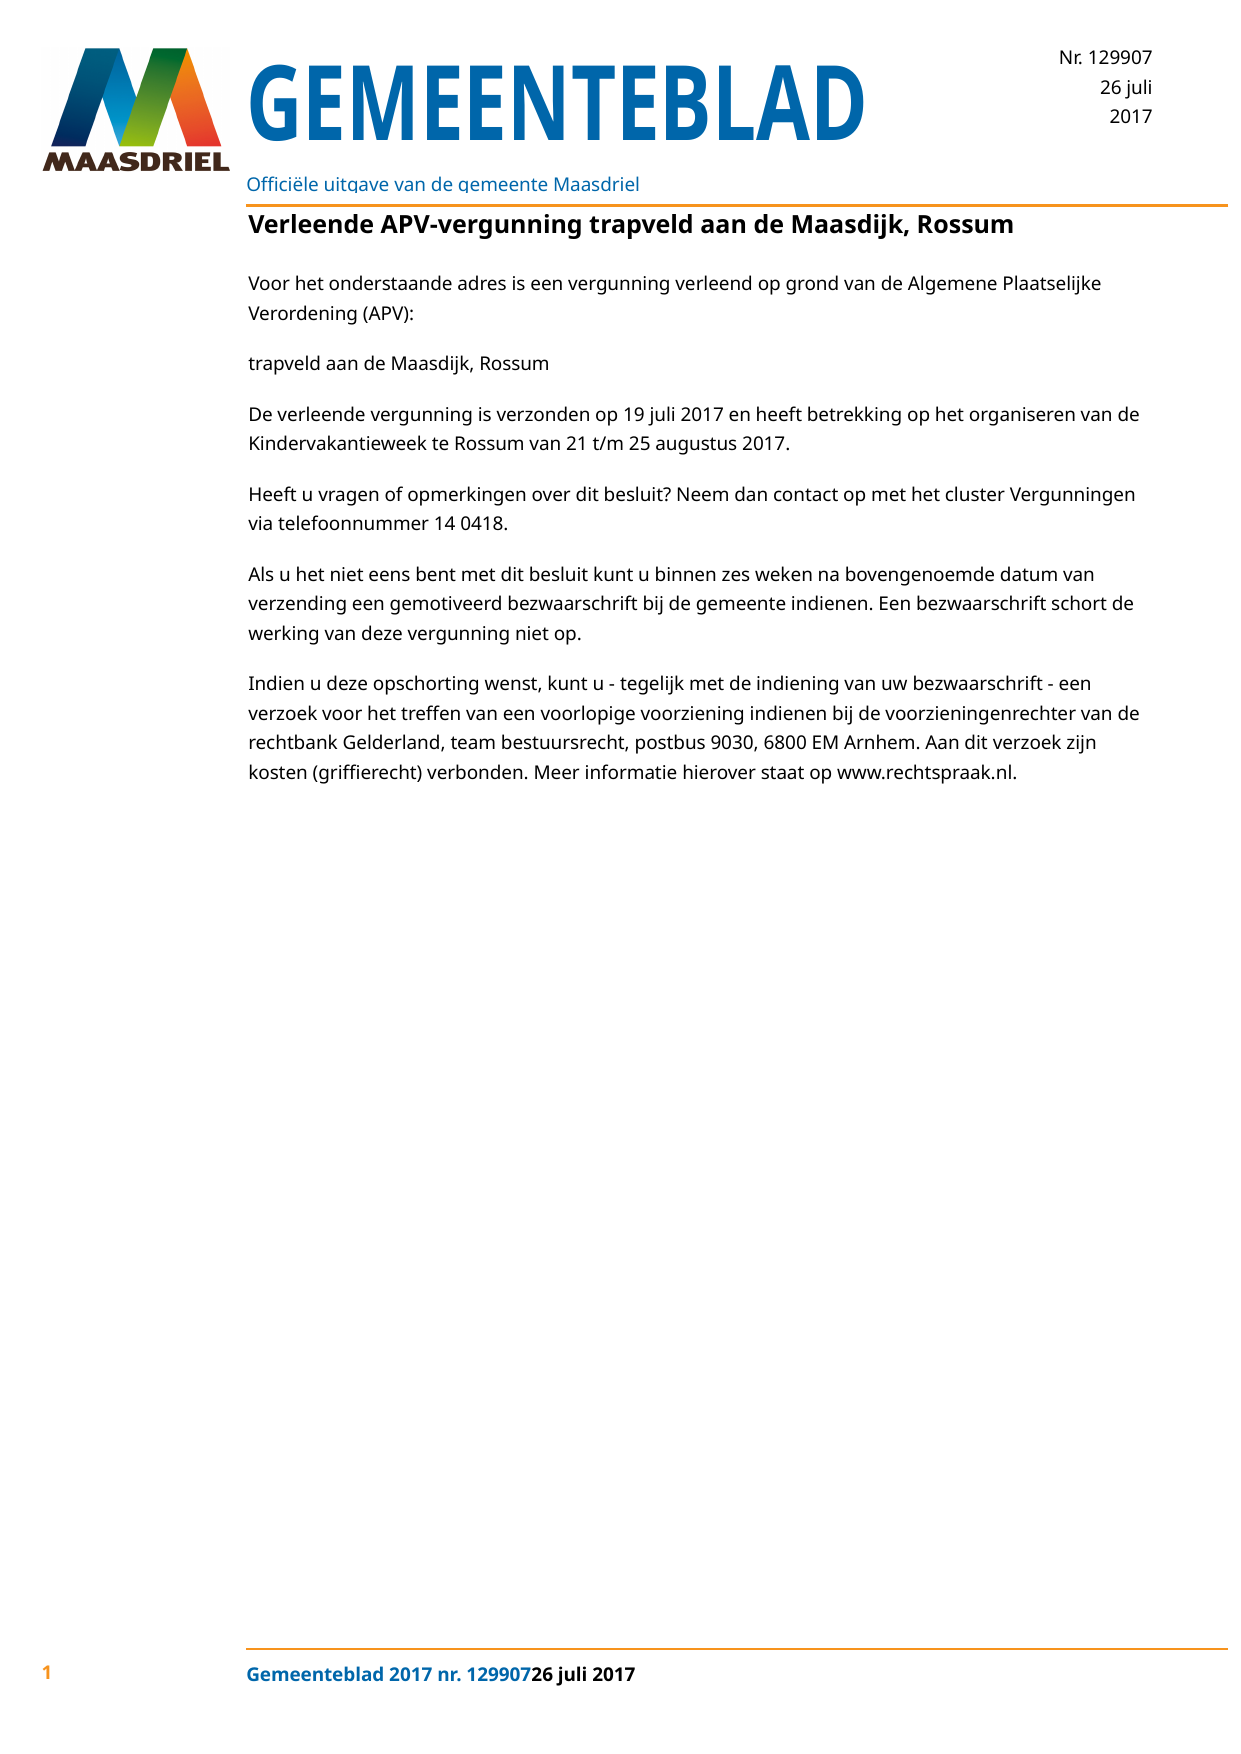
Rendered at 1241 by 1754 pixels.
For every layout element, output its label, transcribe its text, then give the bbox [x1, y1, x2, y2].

text trapveld aan de Maasdijk, Rossum [248, 350, 1152, 376]
text Indien u deze opschorting wenst, kunt u - tegelijk met de indiening van uw bezwaarschrift - een verzoek voor het treffen van een voorlopige voorziening indienen bij de voorzieningenrechter van de rechtbank Gelderland, team bestuursrecht, postbus 9030, 6800 EM Arnhem. Aan dit verzoek zijn kosten (griffierecht) verbonden. Meer informatie hierover staat op www.rechtspraak.nl. [248, 670, 1152, 785]
text Verleende APV-vergunning trapveld aan de Maasdijk, Rossum [248, 207, 1152, 241]
text Heeft u vragen of opmerkingen over dit besluit? Neem dan contact op met het cluster Vergunningen via telefoonnummer 14 0418. [248, 481, 1152, 536]
picture [41, 47, 231, 172]
text Als u het niet eens bent met dit besluit kunt u binnen zes weken na bovengenoemde datum van verzending een gemotiveerd bezwaarschrift bij de gemeente indienen. Een bezwaarschrift schort de werking van deze vergunning niet op. [248, 561, 1152, 646]
text Voor het onderstaande adres is een vergunning verleend op grond van de Algemene Plaatselijke Verordening (APV): [248, 270, 1152, 326]
text De verleende vergunning is verzonden op 19 juli 2017 en heeft betrekking op het organiseren van de Kindervakantieweek te Rossum van 21 t/m 25 augustus 2017. [248, 401, 1152, 456]
